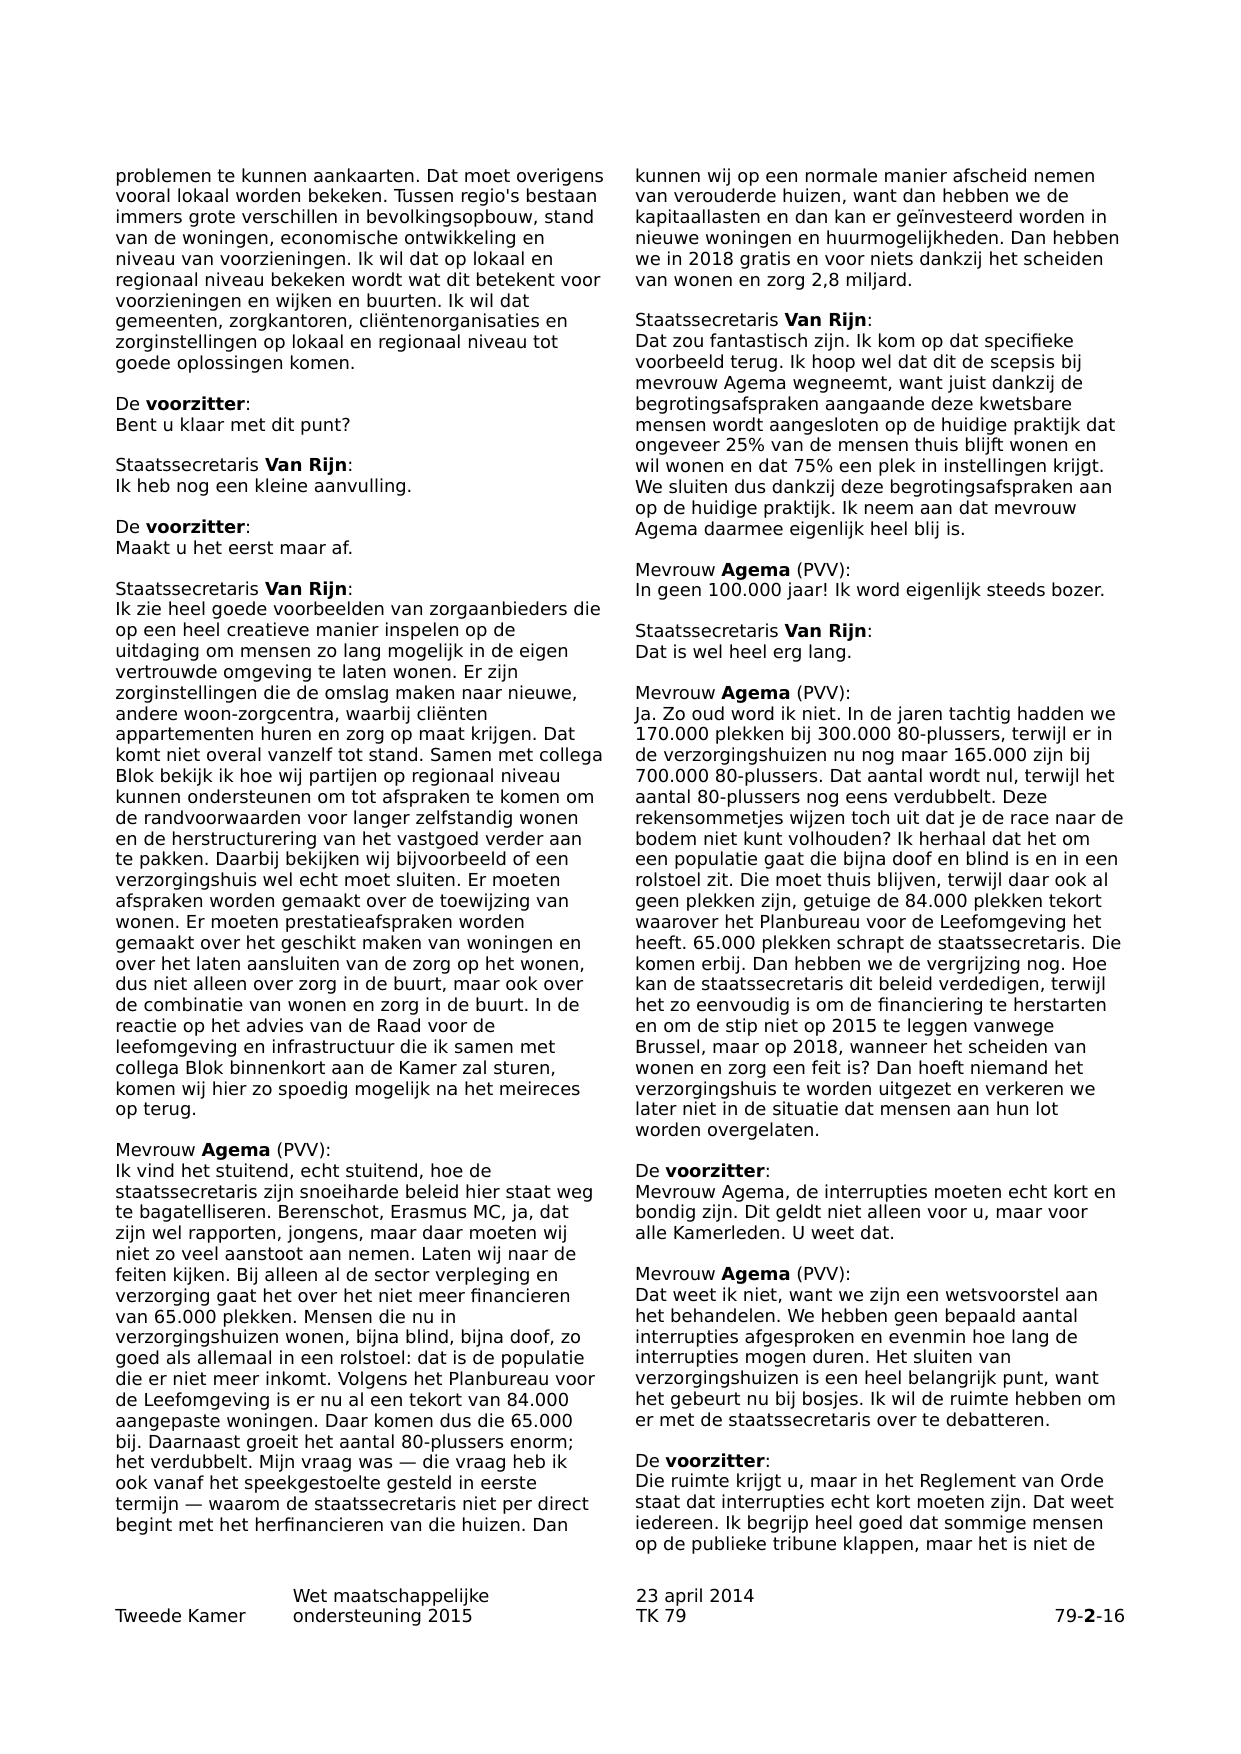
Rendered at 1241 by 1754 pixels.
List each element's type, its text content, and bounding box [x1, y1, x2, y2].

text Staatssecretaris Van Rijn: [115, 455, 605, 476]
text Ik heb nog een kleine aanvulling. [115, 476, 605, 497]
text Maakt u het eerst maar af. [115, 537, 605, 558]
text problemen te kunnen aankaarten. Dat moet overigens vooral lokaal worden bekeken. Tussen regio's bestaan immers grote verschillen in bevolkingsopbouw, stand van de woningen, economische ontwikkeling en niveau van voorzieningen. Ik wil dat op lokaal en regionaal niveau bekeken wordt wat dit betekent voor voorzieningen en wijken en buurten. Ik wil dat gemeenten, zorgkantoren, cliëntenorganisaties en zorginstellingen op lokaal en regionaal niveau tot goede oplossingen komen. [115, 165, 605, 374]
text Dat is wel heel erg lang. [635, 642, 1125, 662]
text Bent u klaar met dit punt? [115, 414, 605, 435]
text De voorzitter: [635, 1451, 1125, 1471]
text Mevrouw Agema (PVV): [635, 682, 1125, 703]
text De voorzitter: [635, 1161, 1125, 1181]
text Mevrouw Agema (PVV): [115, 1140, 605, 1161]
text Mevrouw Agema (PVV): [635, 1264, 1125, 1285]
text Ja. Zo oud word ik niet. In de jaren tachtig hadden we 170.000 plekken bij 300.000 80-plussers, terwijl er in de verzorgingshuizen nu nog maar 165.000 zijn bij 700.000 80-plussers. Dat aantal wordt nul, terwijl het aantal 80-plussers nog eens verdubbelt. Deze rekensommetjes wijzen toch uit dat je de race naar de bodem niet kunt volhouden? Ik herhaal dat het om een populatie gaat die bijna doof en blind is en in een rolstoel zit. Die moet thuis blijven, terwijl daar ook al geen plekken zijn, getuige de 84.000 plekken tekort waarover het Planbureau voor de Leefomgeving het heeft. 65.000 plekken schrapt de staatssecretaris. Die komen erbij. Dan hebben we de vergrijzing nog. Hoe kan de staatssecretaris dit beleid verdedigen, terwijl het zo eenvoudig is om de financiering te herstarten en om de stip niet op 2015 te leggen vanwege Brussel, maar op 2018, wanneer het scheiden van wonen en zorg een feit is? Dan hoeft niemand het verzorgingshuis te worden uitgezet en verkeren we later niet in de situatie dat mensen aan hun lot worden overgelaten. [635, 703, 1125, 1141]
text De voorzitter: [115, 517, 605, 537]
text Dat zou fantastisch zijn. Ik kom op dat specifieke voorbeeld terug. Ik hoop wel dat dit de scepsis bij mevrouw Agema wegneemt, want juist dankzij de begrotingsafspraken aangaande deze kwetsbare mensen wordt aangesloten op de huidige praktijk dat ongeveer 25% van de mensen thuis blijft wonen en wil wonen en dat 75% een plek in instellingen krijgt. We sluiten dus dankzij deze begrotingsafspraken aan op de huidige praktijk. Ik neem aan dat mevrouw Agema daarmee eigenlijk heel blij is. [635, 331, 1125, 539]
text Staatssecretaris Van Rijn: [635, 621, 1125, 642]
text Mevrouw Agema, de interrupties moeten echt kort en bondig zijn. Dit geldt niet alleen voor u, maar voor alle Kamerleden. U weet dat. [635, 1181, 1125, 1244]
text Dat weet ik niet, want we zijn een wetsvoorstel aan het behandelen. We hebben geen bepaald aantal interrupties afgesproken en evenmin hoe lang de interrupties mogen duren. Het sluiten van verzorgingshuizen is een heel belangrijk punt, want het gebeurt nu bij bosjes. Ik wil de ruimte hebben om er met de staatssecretaris over te debatteren. [635, 1285, 1125, 1431]
text kunnen wij op een normale manier afscheid nemen van verouderde huizen, want dan hebben we de kapitaallasten en dan kan er geïnvesteerd worden in nieuwe woningen en huurmogelijkheden. Dan hebben we in 2018 gratis en voor niets dankzij het scheiden van wonen en zorg 2,8 miljard. [635, 165, 1125, 290]
text Staatssecretaris Van Rijn: [115, 578, 605, 599]
text Ik vind het stuitend, echt stuitend, hoe de staatssecretaris zijn snoeiharde beleid hier staat weg te bagatelliseren. Berenschot, Erasmus MC, ja, dat zijn wel rapporten, jongens, maar daar moeten wij niet zo veel aanstoot aan nemen. Laten wij naar de feiten kijken. Bij alleen al de sector verpleging en verzorging gaat het over het niet meer financieren van 65.000 plekken. Mensen die nu in verzorgingshuizen wonen, bijna blind, bijna doof, zo goed als allemaal in een rolstoel: dat is de populatie die er niet meer inkomt. Volgens het Planbureau voor de Leefomgeving is er nu al een tekort van 84.000 aangepaste woningen. Daar komen dus die 65.000 bij. Daarnaast groeit het aantal 80-plussers enorm; het verdubbelt. Mijn vraag was — die vraag heb ik ook vanaf het speekgestoelte gesteld in eerste termijn — waarom de staatssecretaris niet per direct begint met het herfinancieren van die huizen. Dan [115, 1161, 605, 1536]
text Staatssecretaris Van Rijn: [635, 310, 1125, 331]
text Ik zie heel goede voorbeelden van zorgaanbieders die op een heel creatieve manier inspelen op de uitdaging om mensen zo lang mogelijk in de eigen vertrouwde omgeving te laten wonen. Er zijn zorginstellingen die de omslag maken naar nieuwe, andere woon-zorgcentra, waarbij cliënten appartementen huren en zorg op maat krijgen. Dat komt niet overal vanzelf tot stand. Samen met collega Blok bekijk ik hoe wij partijen op regionaal niveau kunnen ondersteunen om tot afspraken te komen om de randvoorwaarden voor langer zelfstandig wonen en de herstructurering van het vastgoed verder aan te pakken. Daarbij bekijken wij bijvoorbeeld of een verzorgingshuis wel echt moet sluiten. Er moeten afspraken worden gemaakt over de toewijzing van wonen. Er moeten prestatieafspraken worden gemaakt over het geschikt maken van woningen en over het laten aansluiten van de zorg op het wonen, dus niet alleen over zorg in de buurt, maar ook over de combinatie van wonen en zorg in de buurt. In de reactie op het advies van de Raad voor de leefomgeving en infrastructuur die ik samen met collega Blok binnenkort aan de Kamer zal sturen, komen wij hier zo spoedig mogelijk na het meireces op terug. [115, 599, 605, 1120]
text De voorzitter: [115, 394, 605, 414]
text Mevrouw Agema (PVV): [635, 559, 1125, 580]
text Die ruimte krijgt u, maar in het Reglement van Orde staat dat interrupties echt kort moeten zijn. Dat weet iedereen. Ik begrijp heel goed dat sommige mensen op de publieke tribune klappen, maar het is niet de [635, 1471, 1125, 1554]
text In geen 100.000 jaar! Ik word eigenlijk steeds bozer. [635, 580, 1125, 601]
